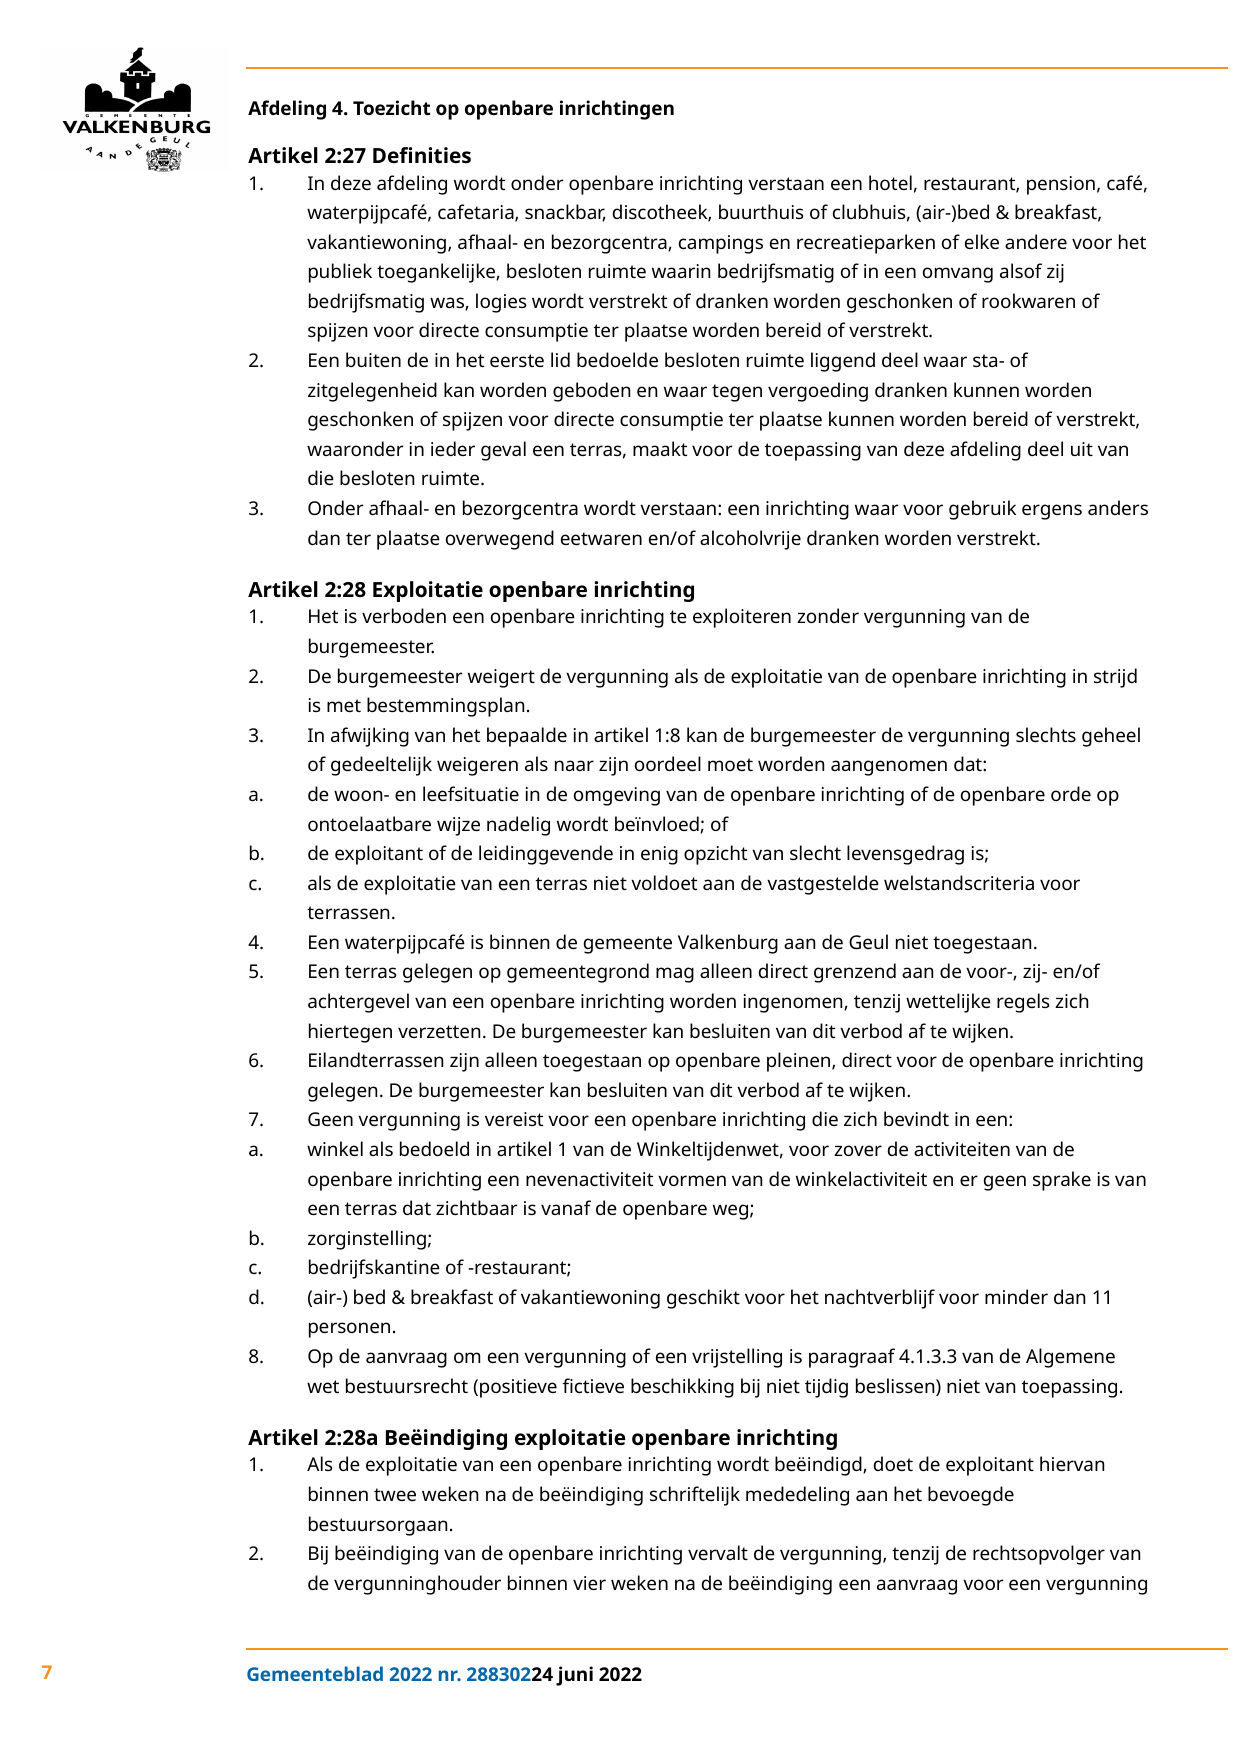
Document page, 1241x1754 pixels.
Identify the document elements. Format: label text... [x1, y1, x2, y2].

list zorginstelling; [248, 1225, 1152, 1251]
list Eilandterrassen zijn alleen toegestaan op openbare pleinen, direct voor de openbare inrichting gelegen. De burgemeester kan besluiten van dit verbod af te wijken. [248, 1047, 1152, 1103]
list Als de exploitatie van een openbare inrichting wordt beëindigd, doet de exploitant hiervan binnen twee weken na de beëindiging schriftelijk mededeling aan het bevoegde bestuursorgaan. [248, 1452, 1152, 1537]
list Een buiten de in het eerste lid bedoelde besloten ruimte liggend deel waar sta- of zitgelegenheid kan worden geboden en waar tegen vergoeding dranken kunnen worden geschonken of spijzen voor directe consumptie ter plaatse kunnen worden bereid of verstrekt, waaronder in ieder geval een terras, maakt voor de toepassing van deze afdeling deel uit van die besloten ruimte. [248, 347, 1152, 491]
list bedrijfskantine of -restaurant; [248, 1254, 1152, 1280]
list als de exploitatie van een terras niet voldoet aan de vastgestelde welstandscriteria voor terrassen. [248, 870, 1152, 925]
list In deze afdeling wordt onder openbare inrichting verstaan een hotel, restaurant, pension, café, waterpijpcafé, cafetaria, snackbar, discotheek, buurthuis of clubhuis, (air-)bed & breakfast, vakantiewoning, afhaal- en bezorgcentra, campings en recreatieparken of elke andere voor het publiek toegankelijke, besloten ruimte waarin bedrijfsmatig of in een omvang alsof zij bedrijfsmatig was, logies wordt verstrekt of dranken worden geschonken of rookwaren of spijzen voor directe consumptie ter plaatse worden bereid of verstrekt. [248, 170, 1152, 343]
list Een waterpijpcafé is binnen de gemeente Valkenburg aan de Geul niet toegestaan. [248, 929, 1152, 955]
list In afwijking van het bepaalde in artikel 1:8 kan de burgemeester de vergunning slechts geheel of gedeeltelijk weigeren als naar zijn oordeel moet worden aangenomen dat: [248, 722, 1152, 777]
text Afdeling 4. Toezicht op openbare inrichtingen [248, 95, 1152, 121]
list winkel als bedoeld in artikel 1 van de Winkeltijdenwet, voor zover de activiteiten van de openbare inrichting een nevenactiviteit vormen van de winkelactiviteit en er geen sprake is van een terras dat zichtbaar is vanaf de openbare weg; [248, 1136, 1152, 1221]
text Artikel 2:28a Beëindiging exploitatie openbare inrichting [248, 1423, 1152, 1452]
list Een terras gelegen op gemeentegrond mag alleen direct grenzend aan de voor-, zij- en/of achtergevel van een openbare inrichting worden ingenomen, tenzij wettelijke regels zich hiertegen verzetten. De burgemeester kan besluiten van dit verbod af te wijken. [248, 959, 1152, 1043]
list de exploitant of de leidinggevende in enig opzicht van slecht levensgedrag is; [248, 840, 1152, 866]
list Het is verboden een openbare inrichting te exploiteren zonder vergunning van de burgemeester. [248, 604, 1152, 659]
list (air-) bed & breakfast of vakantiewoning geschikt voor het nachtverblijf voor minder dan 11 personen. [248, 1284, 1152, 1339]
text Artikel 2:28 Exploitatie openbare inrichting [248, 575, 1152, 604]
list de woon- en leefsituatie in de omgeving van de openbare inrichting of de openbare orde op ontoelaatbare wijze nadelig wordt beïnvloed; of [248, 781, 1152, 836]
text Artikel 2:27 Definities [248, 141, 1152, 170]
list Bij beëindiging van de openbare inrichting vervalt de vergunning, tenzij de rechtsopvolger van de vergunninghouder binnen vier weken na de beëindiging een aanvraag voor een vergunning [248, 1540, 1152, 1596]
list Geen vergunning is vereist voor een openbare inrichting die zich bevindt in een: [248, 1107, 1152, 1132]
list Op de aanvraag om een vergunning of een vrijstelling is paragraaf 4.1.3.3 van de Algemene wet bestuursrecht (positieve fictieve beschikking bij niet tijdig beslissen) niet van toepassing. [248, 1343, 1152, 1398]
list Onder afhaal- en bezorgcentra wordt verstaan: een inrichting waar voor gebruik ergens anders dan ter plaatse overwegend eetwaren en/of alcoholvrije dranken worden verstrekt. [248, 495, 1152, 551]
list De burgemeester weigert de vergunning als de exploitatie van de openbare inrichting in strijd is met bestemmingsplan. [248, 663, 1152, 718]
picture [41, 47, 231, 172]
